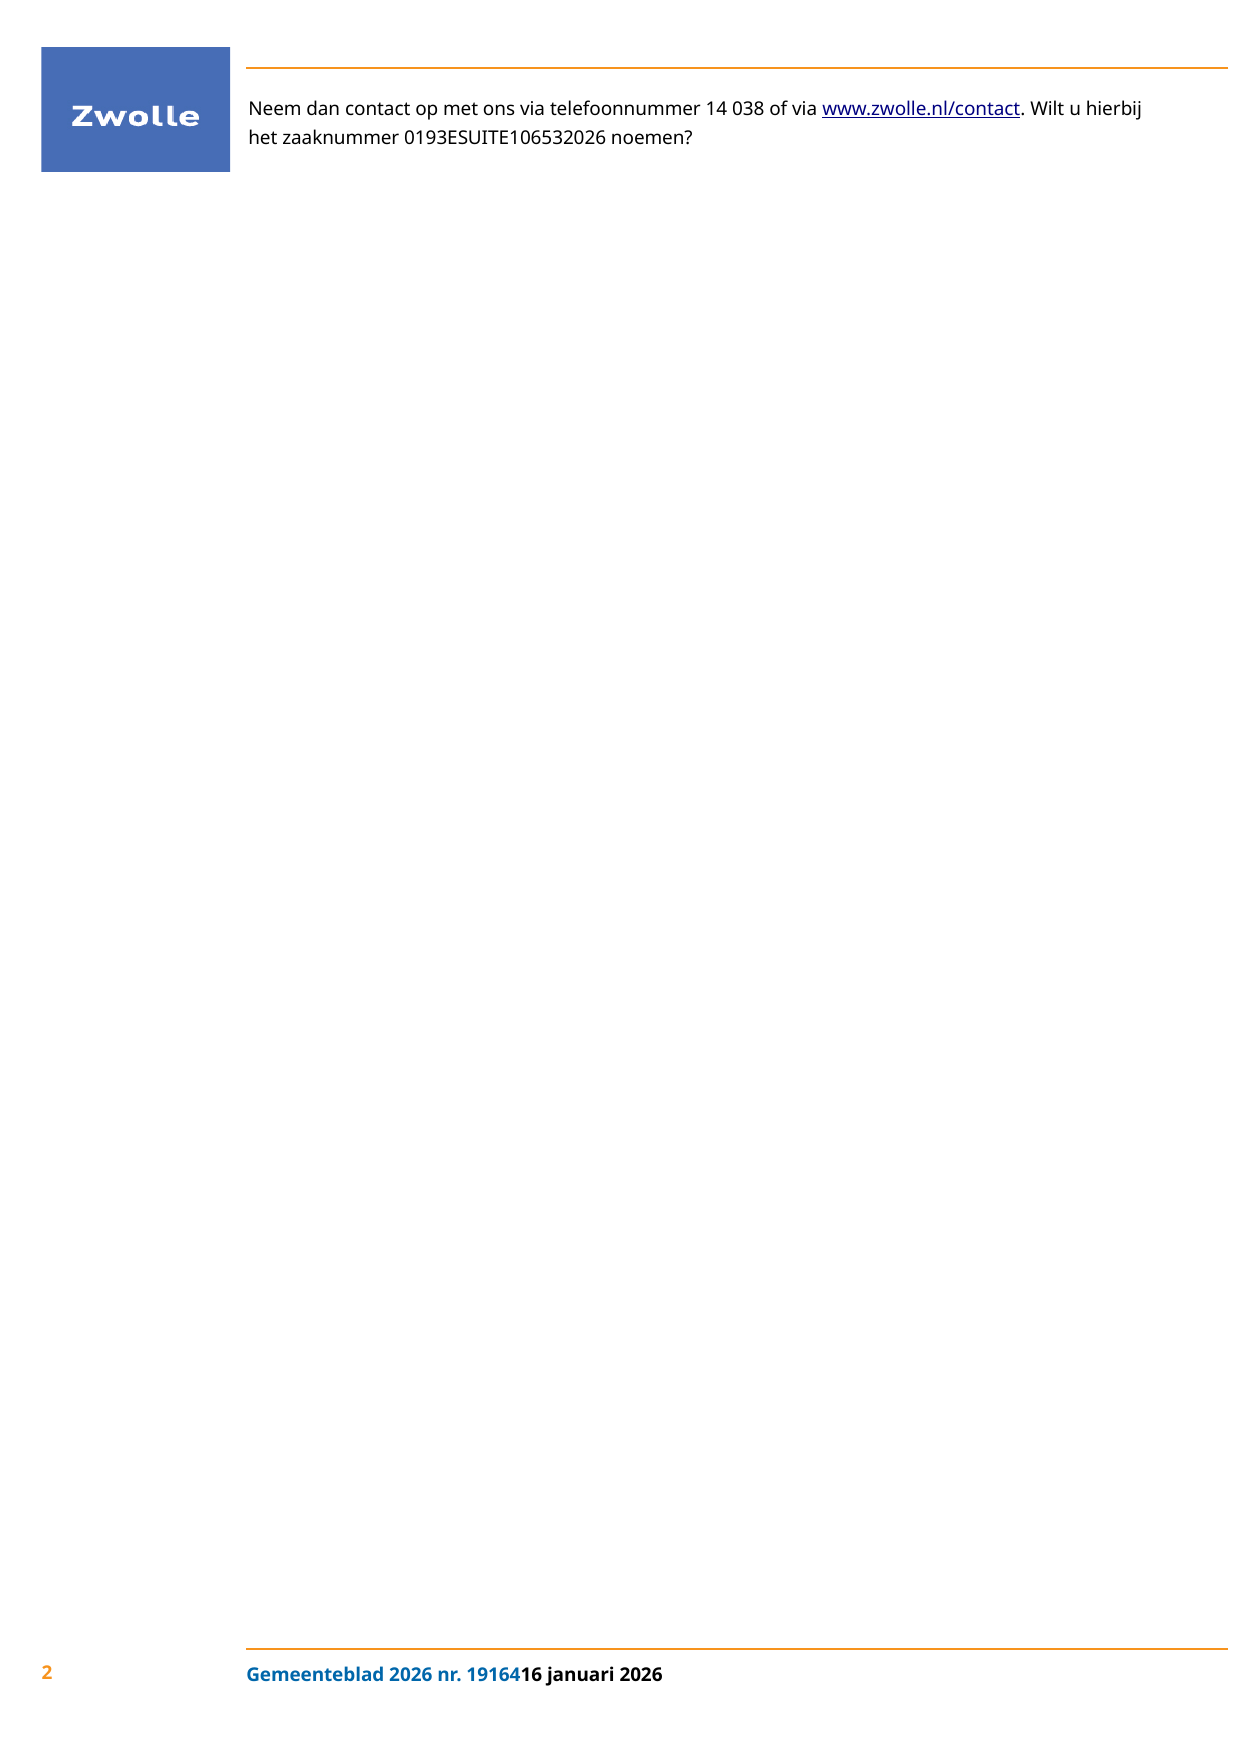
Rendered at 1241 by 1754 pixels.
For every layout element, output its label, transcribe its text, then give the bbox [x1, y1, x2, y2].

text Neem dan contact op met ons via telefoonnummer 14 038 of via www.zwolle.nl/contact. Wilt u hierbij het zaaknummer 0193ESUITE106532026 noemen? [248, 95, 1152, 150]
picture [41, 47, 231, 172]
